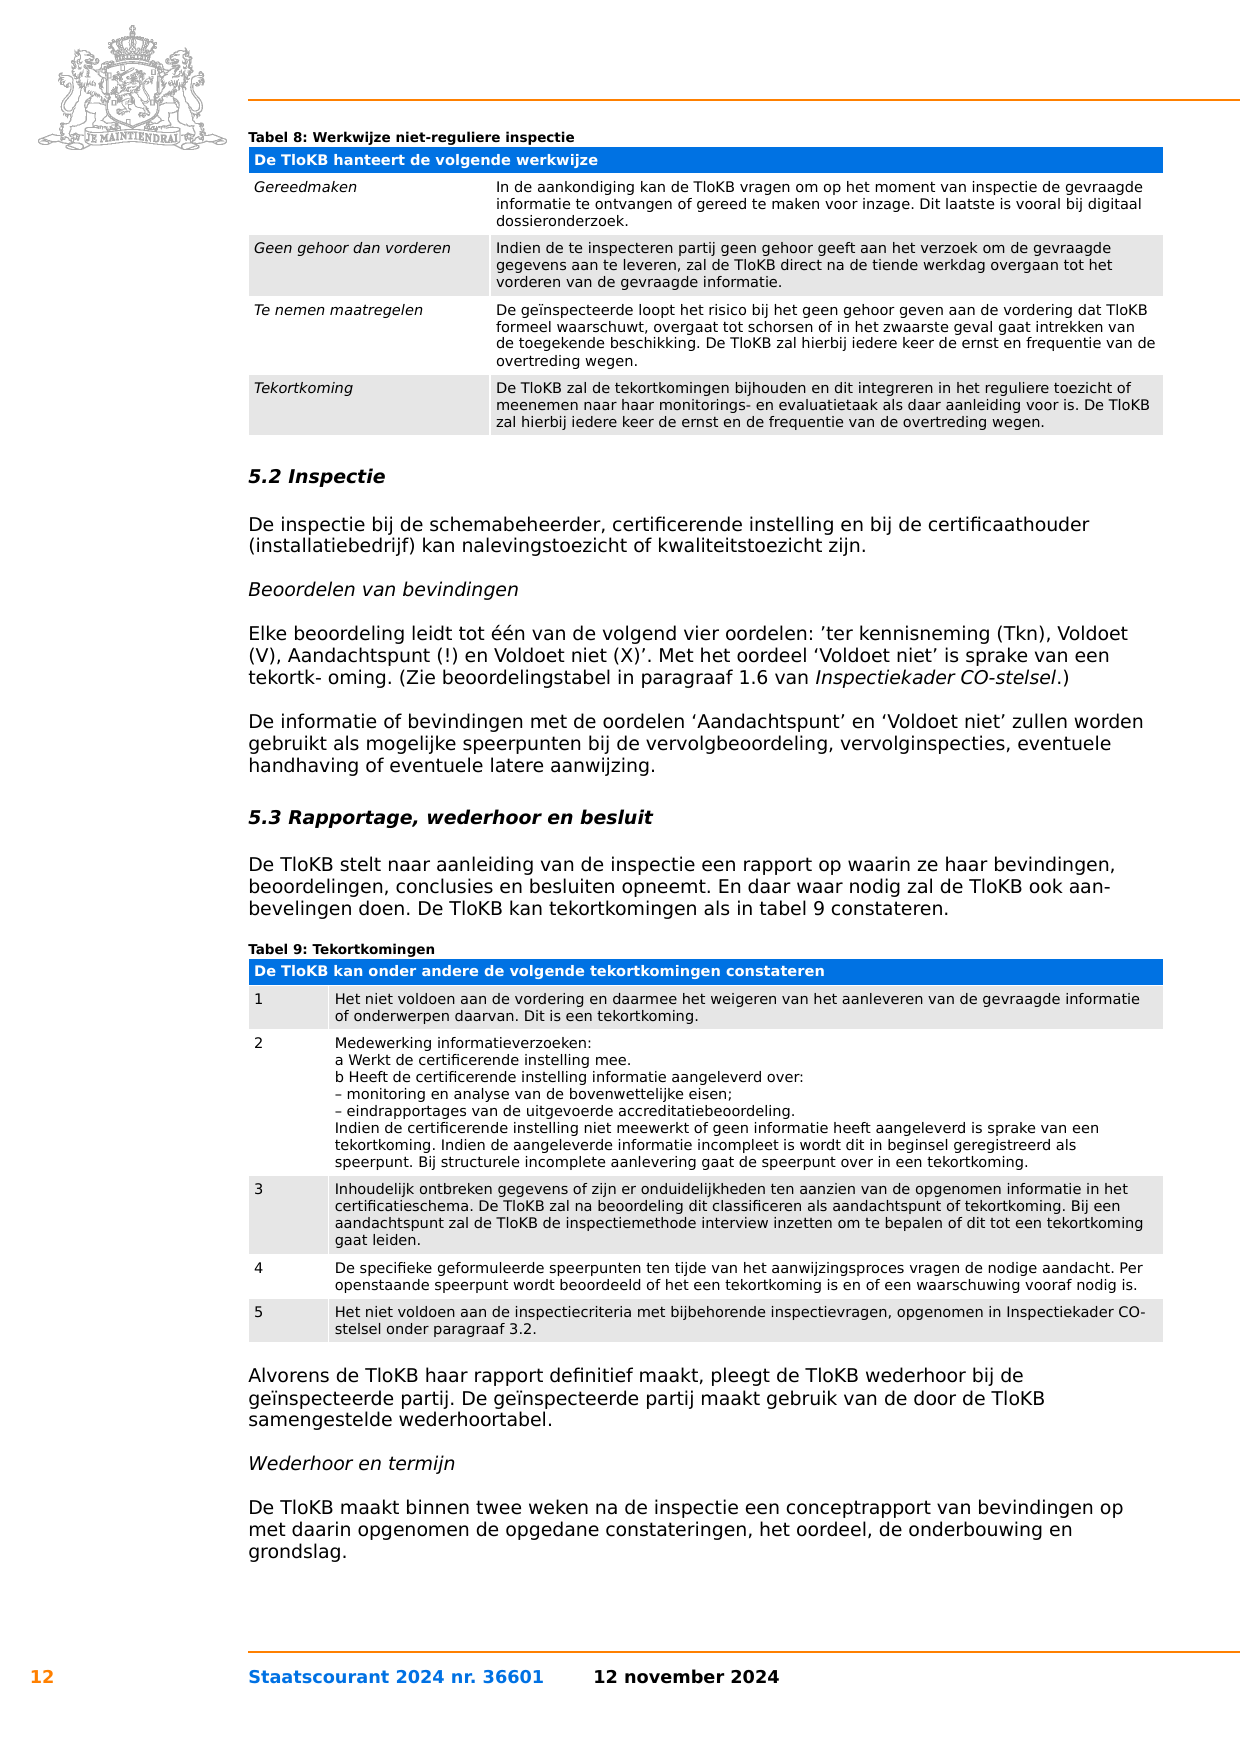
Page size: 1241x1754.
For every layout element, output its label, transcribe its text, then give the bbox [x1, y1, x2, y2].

table_cell Tekortkoming [249, 375, 489, 435]
subtitle Beoordelen van bevindingen [248, 579, 1163, 601]
subtitle Wederhoor en termijn [248, 1453, 1163, 1475]
table_cell Geen gehoor dan vorderen [249, 235, 489, 296]
subtitle 5.3 Rapportage, wederhoor en besluit [248, 807, 1163, 829]
table_cell De TloKB hanteert de volgende werkwijze [249, 147, 1163, 173]
text De inspectie bij de schemabeheerder, certificerende instelling en bij de certificaathouder (installatiebedrijf) kan nalevingstoezicht of kwaliteitstoezicht zijn. [248, 513, 1163, 557]
table_cell De TloKB zal de tekortkomingen bijhouden en dit integreren in het reguliere toezicht of meenemen naar haar monitorings- en evaluatietaak als daar aanleiding voor is. De TloKB zal hierbij iedere keer de ernst en de frequentie van de overtreding wegen. [491, 375, 1163, 435]
table_cell 2 [249, 1030, 328, 1175]
table_cell Het niet voldoen aan de vordering en daarmee het weigeren van het aanleveren van de gevraagde informatie of onderwerpen daarvan. Dit is een tekortkoming. [329, 986, 1163, 1029]
table_cell Medewerking informatieverzoeken: a Werkt de certificerende instelling mee. b Heeft de certificerende instelling informatie aangeleverd over: – monitoring en analyse van de bovenwettelijke eisen; – eindrapportages van de uitgevoerde accreditatiebeoordeling. Indien de certificerende instelling niet meewerkt of geen informatie heeft aangeleverd is sprake van een tekortkoming. Indien de aangeleverde informatie incompleet is wordt dit in beginsel geregistreerd als speerpunt. Bij structurele incomplete aanlevering gaat de speerpunt over in een tekortkoming. [329, 1030, 1163, 1175]
text Elke beoordeling leidt tot één van de volgend vier oordelen: ’ter kennisneming (Tkn), Voldoet (V), Aandachtspunt (!) en Voldoet niet (X)’. Met het oordeel ‘Voldoet niet’ is sprake van een tekortk- oming. (Zie beoordelingstabel in paragraaf 1.6 van Inspectiekader CO-stelsel.) [248, 623, 1163, 689]
table_cell Het niet voldoen aan de inspectiecriteria met bijbehorende inspectievragen, opgenomen in Inspectiekader CO-stelsel onder paragraaf 3.2. [329, 1299, 1163, 1342]
subtitle 5.2 Inspectie [248, 466, 1163, 488]
table_header Tabel 9: Tekortkomingen [248, 942, 1163, 957]
text Alvorens de TloKB haar rapport definitief maakt, pleegt de TloKB wederhoor bij de geïnspecteerde partij. De geïnspecteerde partij maakt gebruik van de door de TloKB samengestelde wederhoortabel. [248, 1365, 1163, 1431]
table_cell Te nemen maatregelen [249, 297, 489, 374]
table_cell In de aankondiging kan de TloKB vragen om op het moment van inspectie de gevraagde informatie te ontvangen of gereed te maken voor inzage. Dit laatste is vooral bij digitaal dossieronderzoek. [491, 174, 1163, 234]
text De TloKB maakt binnen twee weken na de inspectie een conceptrapport van bevindingen op met daarin opgenomen de opgedane constateringen, het oordeel, de onderbouwing en grondslag. [248, 1497, 1163, 1563]
table_cell De geïnspecteerde loopt het risico bij het geen gehoor geven aan de vordering dat TloKB formeel waarschuwt, overgaat tot schorsen of in het zwaarste geval gaat intrekken van de toegekende beschikking. De TloKB zal hierbij iedere keer de ernst en frequentie van de overtreding wegen. [491, 297, 1163, 374]
table_header Tabel 8: Werkwijze niet-reguliere inspectie [248, 130, 1163, 146]
table_cell Inhoudelijk ontbreken gegevens of zijn er onduidelijkheden ten aanzien van de opgenomen informatie in het certificatieschema. De TloKB zal na beoordeling dit classificeren als aandachtspunt of tekortkoming. Bij een aandachtspunt zal de TloKB de inspectiemethode interview inzetten om te bepalen of dit tot een tekortkoming gaat leiden. [329, 1176, 1163, 1254]
table_cell 4 [249, 1255, 328, 1298]
table_cell Gereedmaken [249, 174, 489, 234]
text De informatie of bevindingen met de oordelen ‘Aandachtspunt’ en ‘Voldoet niet’ zullen worden gebruikt als mogelijke speerpunten bij de vervolgbeoordeling, vervolginspecties, eventuele handhaving of eventuele latere aanwijzing. [248, 711, 1163, 777]
table_cell 5 [249, 1299, 328, 1342]
table_cell 1 [249, 986, 328, 1029]
table_cell 3 [249, 1176, 328, 1254]
text De TloKB stelt naar aanleiding van de inspectie een rapport op waarin ze haar bevindingen, beoordelingen, conclusies en besluiten opneemt. En daar waar nodig zal de TloKB ook aan- bevelingen doen. De TloKB kan tekortkomingen als in tabel 9 constateren. [248, 854, 1163, 920]
table_cell Indien de te inspecteren partij geen gehoor geeft aan het verzoek om de gevraagde gegevens aan te leveren, zal de TloKB direct na de tiende werkdag overgaan tot het vorderen van de gevraagde informatie. [491, 235, 1163, 296]
picture [38, 25, 227, 150]
table_cell De TloKB kan onder andere de volgende tekortkomingen constateren [249, 959, 1163, 985]
table_cell De specifieke geformuleerde speerpunten ten tijde van het aanwijzingsproces vragen de nodige aandacht. Per openstaande speerpunt wordt beoordeeld of het een tekortkoming is en of een waarschuwing vooraf nodig is. [329, 1255, 1163, 1298]
